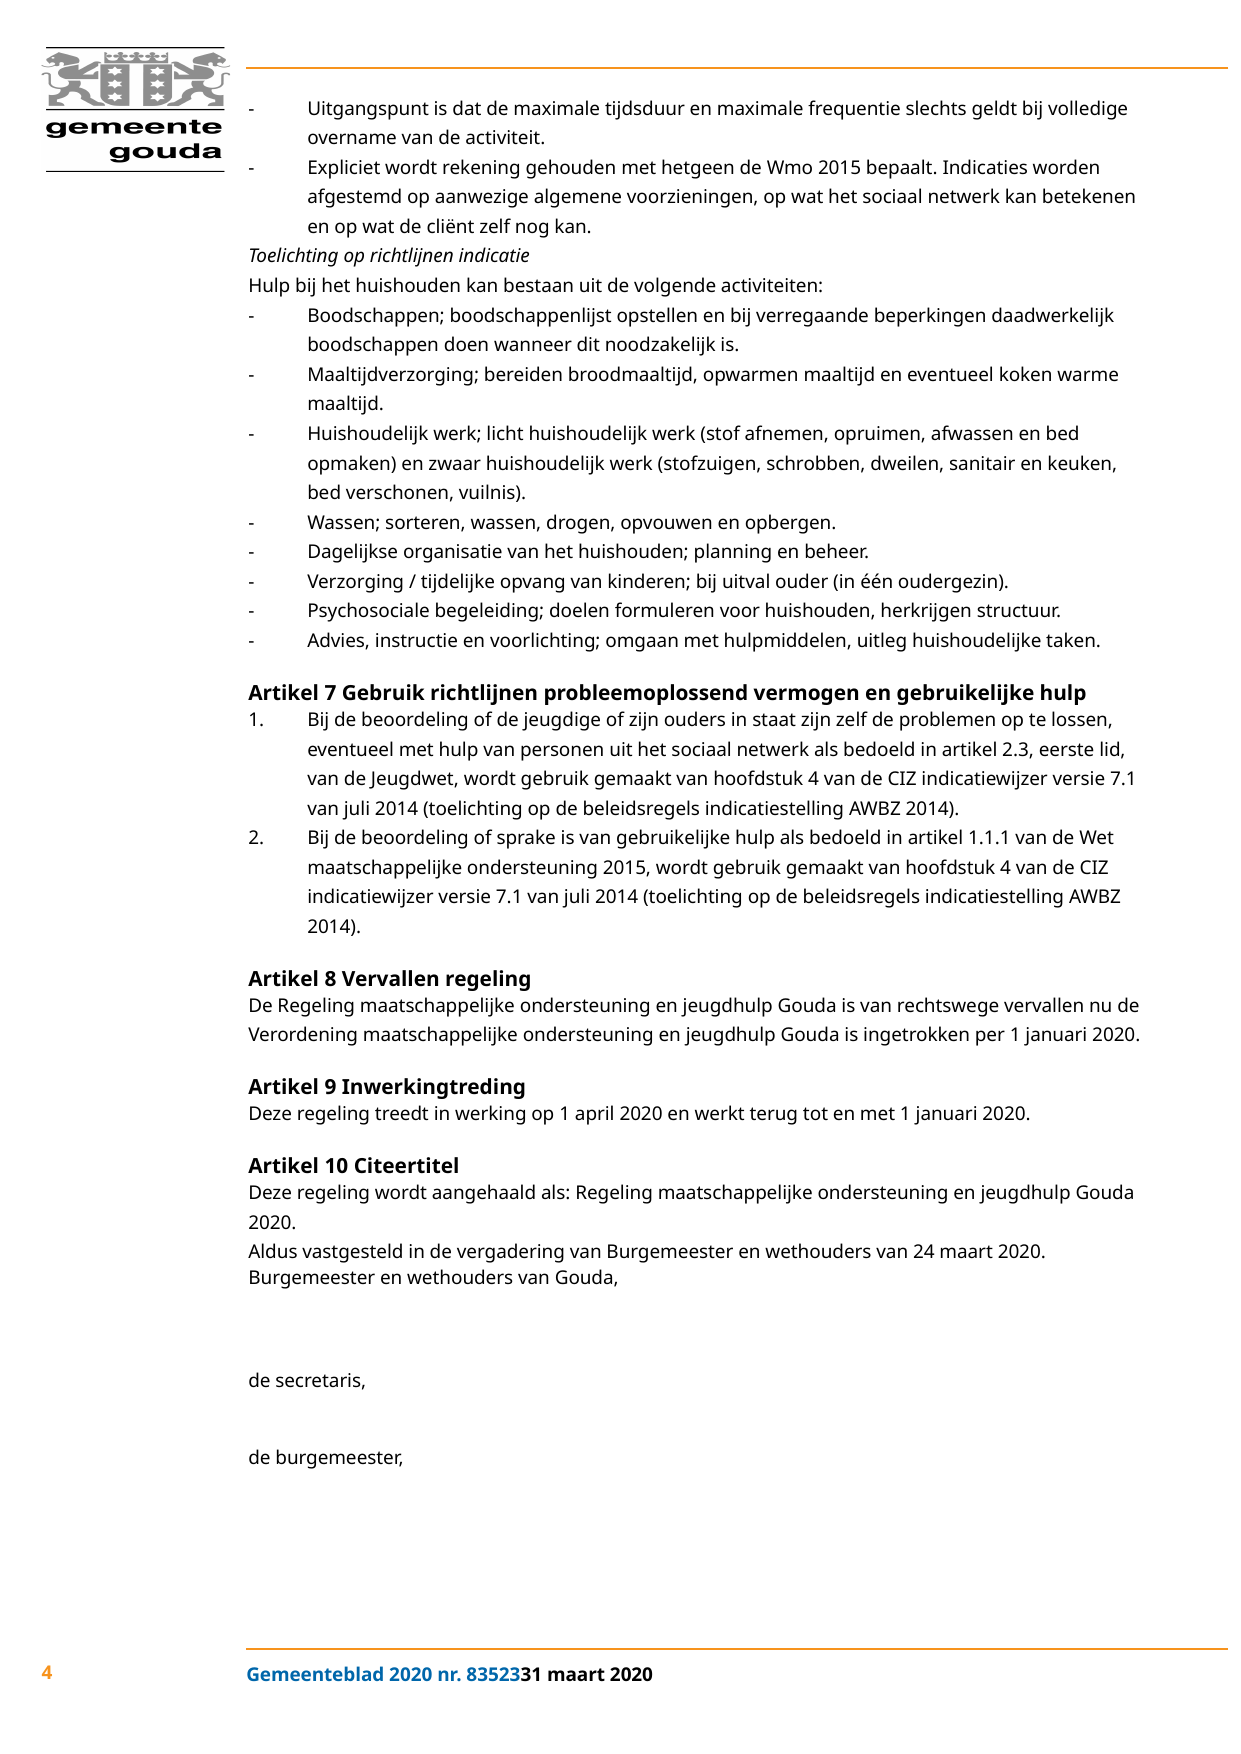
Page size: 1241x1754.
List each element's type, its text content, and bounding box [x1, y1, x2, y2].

text Toelichting op richtlijnen indicatie [248, 243, 1152, 268]
list Verzorging / tijdelijke opvang van kinderen; bij uitval ouder (in één oudergezin). [248, 568, 1152, 594]
text Artikel 9 Inwerkingtreding [248, 1072, 1152, 1101]
list Bij de beoordeling of de jeugdige of zijn ouders in staat zijn zelf de problemen op te lossen, eventueel met hulp van personen uit het sociaal netwerk als bedoeld in artikel 2.3, eerste lid, van de Jeugdwet, wordt gebruik gemaakt van hoofdstuk 4 van de CIZ indicatiewijzer versie 7.1 van juli 2014 (toelichting op de beleidsregels indicatiestelling AWBZ 2014). [248, 706, 1152, 821]
list Huishoudelijk werk; licht huishoudelijk werk (stof afnemen, opruimen, afwassen en bed opmaken) en zwaar huishoudelijk werk (stofzuigen, schrobben, dweilen, sanitair en keuken, bed verschonen, vuilnis). [248, 420, 1152, 505]
text Deze regeling treedt in werking op 1 april 2020 en werkt terug tot en met 1 januari 2020. [248, 1101, 1152, 1126]
picture [41, 47, 231, 172]
list Psychosociale begeleiding; doelen formuleren voor huishouden, herkrijgen structuur. [248, 598, 1152, 623]
text Artikel 7 Gebruik richtlijnen probleemoplossend vermogen en gebruikelijke hulp [248, 678, 1152, 706]
text Artikel 10 Citeertitel [248, 1151, 1152, 1179]
list Expliciet wordt rekening gehouden met hetgeen de Wmo 2015 bepaalt. Indicaties worden afgestemd op aanwezige algemene voorzieningen, op wat het sociaal netwerk kan betekenen en op wat de cliënt zelf nog kan. [248, 154, 1152, 239]
text Artikel 8 Vervallen regeling [248, 964, 1152, 992]
text de burgemeester, [248, 1444, 1152, 1470]
list Advies, instructie en voorlichting; omgaan met hulpmiddelen, uitleg huishoudelijke taken. [248, 627, 1152, 653]
text Hulp bij het huishouden kan bestaan uit de volgende activiteiten: [248, 272, 1152, 298]
list Uitgangspunt is dat de maximale tijdsduur en maximale frequentie slechts geldt bij volledige overname van de activiteit. [248, 95, 1152, 150]
text Burgemeester en wethouders van Gouda, [248, 1264, 1152, 1290]
text Aldus vastgesteld in de vergadering van Burgemeester en wethouders van 24 maart 2020. [248, 1238, 1152, 1264]
list Wassen; sorteren, wassen, drogen, opvouwen en opbergen. [248, 509, 1152, 535]
list Boodschappen; boodschappenlijst opstellen en bij verregaande beperkingen daadwerkelijk boodschappen doen wanneer dit noodzakelijk is. [248, 302, 1152, 357]
text de secretaris, [248, 1367, 1152, 1393]
list Dagelijkse organisatie van het huishouden; planning en beheer. [248, 538, 1152, 564]
list Maaltijdverzorging; bereiden broodmaaltijd, opwarmen maaltijd en eventueel koken warme maaltijd. [248, 361, 1152, 416]
list Bij de beoordeling of sprake is van gebruikelijke hulp als bedoeld in artikel 1.1.1 van de Wet maatschappelijke ondersteuning 2015, wordt gebruik gemaakt van hoofdstuk 4 van de CIZ indicatiewijzer versie 7.1 van juli 2014 (toelichting op de beleidsregels indicatiestelling AWBZ 2014). [248, 824, 1152, 939]
text Deze regeling wordt aangehaald als: Regeling maatschappelijke ondersteuning en jeugdhulp Gouda 2020. [248, 1179, 1152, 1235]
text De Regeling maatschappelijke ondersteuning en jeugdhulp Gouda is van rechtswege vervallen nu de Verordening maatschappelijke ondersteuning en jeugdhulp Gouda is ingetrokken per 1 januari 2020. [248, 992, 1152, 1047]
